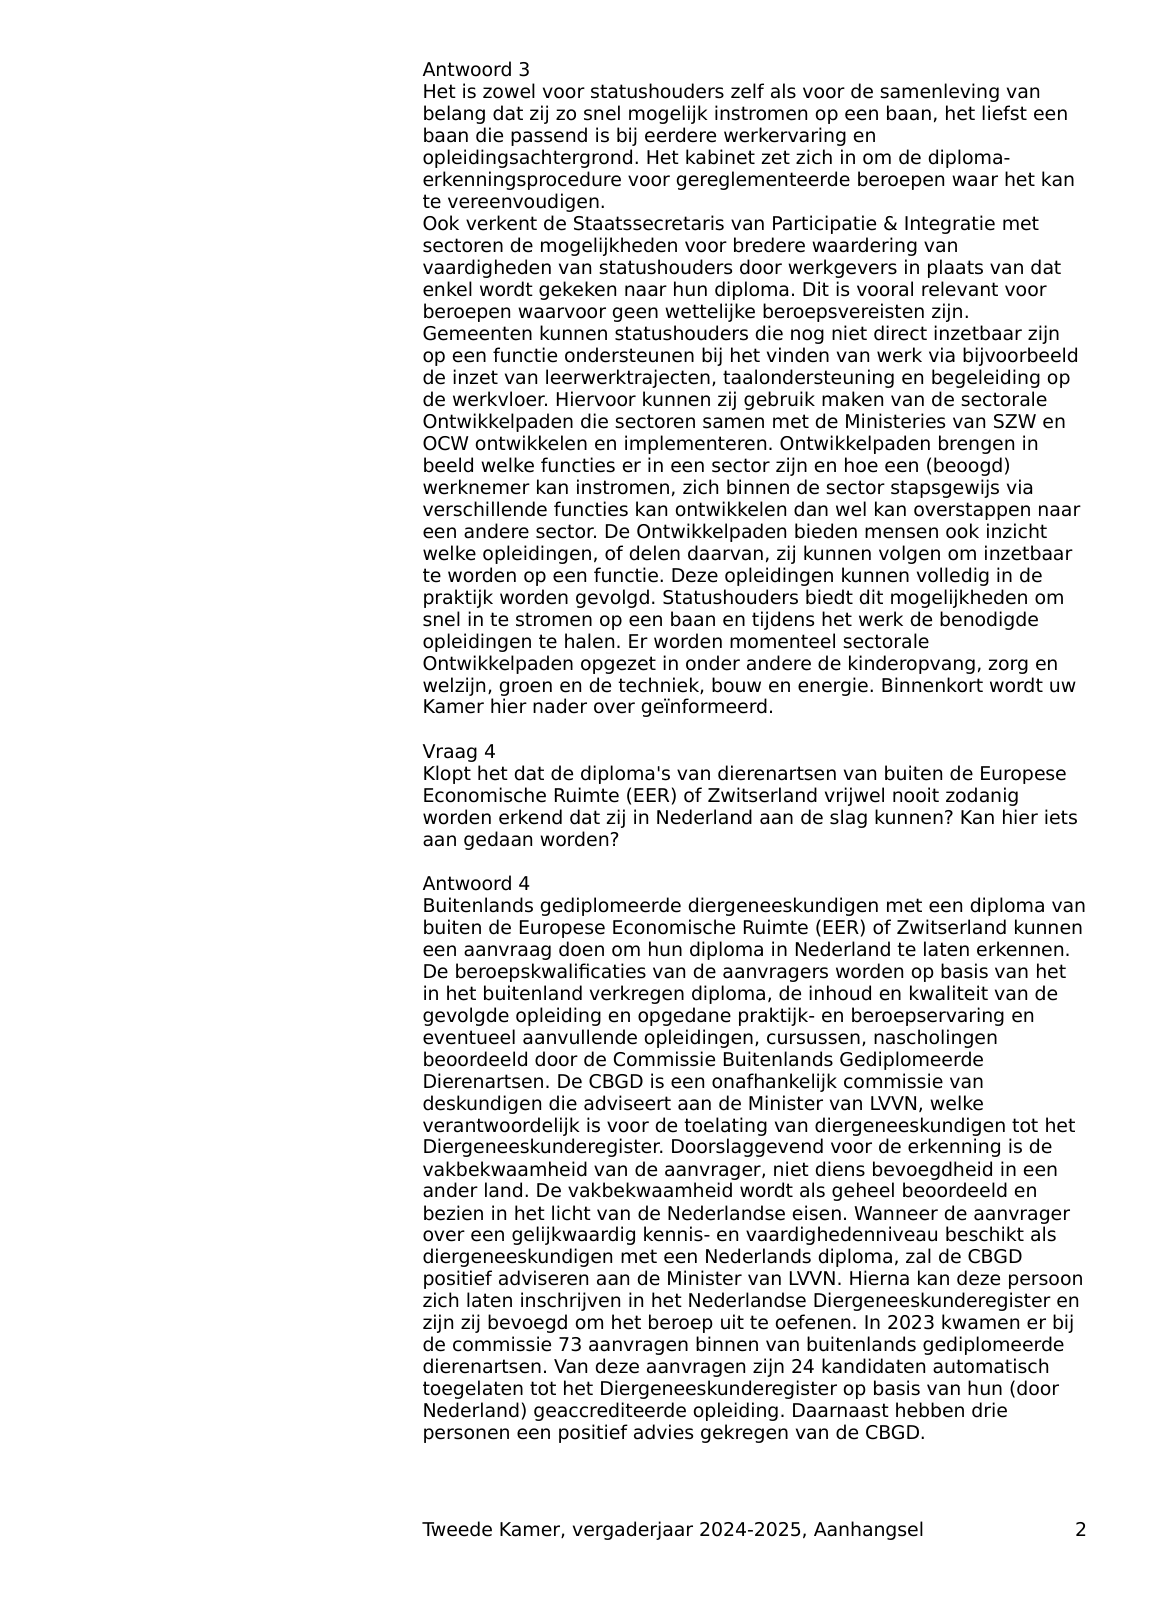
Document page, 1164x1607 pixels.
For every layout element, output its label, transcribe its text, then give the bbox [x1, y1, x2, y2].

text Ook verkent de Staatssecretaris van Participatie & Integratie met sectoren de mogelijkheden voor bredere waardering van vaardigheden van statushouders door werkgevers in plaats van dat enkel wordt gekeken naar hun diploma. Dit is vooral relevant voor beroepen waarvoor geen wettelijke beroepsvereisten zijn. [422, 213, 1087, 323]
text Antwoord 4 [422, 873, 1087, 895]
text Het is zowel voor statushouders zelf als voor de samenleving van belang dat zij zo snel mogelijk instromen op een baan, het liefst een baan die passend is bij eerdere werkervaring en opleidingsachtergrond. Het kabinet zet zich in om de diploma-erkenningsprocedure voor gereglementeerde beroepen waar het kan te vereenvoudigen. [422, 81, 1087, 213]
text Gemeenten kunnen statushouders die nog niet direct inzetbaar zijn op een functie ondersteunen bij het vinden van werk via bijvoorbeeld de inzet van leerwerktrajecten, taalondersteuning en begeleiding op de werkvloer. Hiervoor kunnen zij gebruik maken van de sectorale Ontwikkelpaden die sectoren samen met de Ministeries van SZW en OCW ontwikkelen en implementeren. Ontwikkelpaden brengen in beeld welke functies er in een sector zijn en hoe een (beoogd) werknemer kan instromen, zich binnen de sector stapsgewijs via verschillende functies kan ontwikkelen dan wel kan overstappen naar een andere sector. De Ontwikkelpaden bieden mensen ook inzicht welke opleidingen, of delen daarvan, zij kunnen volgen om inzetbaar te worden op een functie. Deze opleidingen kunnen volledig in de praktijk worden gevolgd. Statushouders biedt dit mogelijkheden om snel in te stromen op een baan en tijdens het werk de benodigde opleidingen te halen. Er worden momenteel sectorale Ontwikkelpaden opgezet in onder andere de kinderopvang, zorg en welzijn, groen en de techniek, bouw en energie. Binnenkort wordt uw Kamer hier nader over geïnformeerd. [422, 323, 1087, 718]
text Vraag 4 [422, 741, 1087, 763]
text Buitenlands gediplomeerde diergeneeskundigen met een diploma van buiten de Europese Economische Ruimte (EER) of Zwitserland kunnen een aanvraag doen om hun diploma in Nederland te laten erkennen. De beroepskwalificaties van de aanvragers worden op basis van het in het buitenland verkregen diploma, de inhoud en kwaliteit van de gevolgde opleiding en opgedane praktijk- en beroepservaring en eventueel aanvullende opleidingen, cursussen, nascholingen beoordeeld door de Commissie Buitenlands Gediplomeerde Dierenartsen. De CBGD is een onafhankelijk commissie van deskundigen die adviseert aan de Minister van LVVN, welke verantwoordelijk is voor de toelating van diergeneeskundigen tot het Diergeneeskunderegister. Doorslaggevend voor de erkenning is de vakbekwaamheid van de aanvrager, niet diens bevoegdheid in een ander land. De vakbekwaamheid wordt als geheel beoordeeld en bezien in het licht van de Nederlandse eisen. Wanneer de aanvrager over een gelijkwaardig kennis- en vaardighedenniveau beschikt als diergeneeskundigen met een Nederlands diploma, zal de CBGD positief adviseren aan de Minister van LVVN. Hierna kan deze persoon zich laten inschrijven in het Nederlandse Diergeneeskunderegister en zijn zij bevoegd om het beroep uit te oefenen. In 2023 kwamen er bij de commissie 73 aanvragen binnen van buitenlands gediplomeerde dierenartsen. Van deze aanvragen zijn 24 kandidaten automatisch toegelaten tot het Diergeneeskunderegister op basis van hun (door Nederland) geaccrediteerde opleiding. Daarnaast hebben drie personen een positief advies gekregen van de CBGD. [422, 895, 1087, 1444]
text Antwoord 3 [422, 59, 1087, 81]
text Klopt het dat de diploma's van dierenartsen van buiten de Europese Economische Ruimte (EER) of Zwitserland vrijwel nooit zodanig worden erkend dat zij in Nederland aan de slag kunnen? Kan hier iets aan gedaan worden? [422, 763, 1087, 851]
